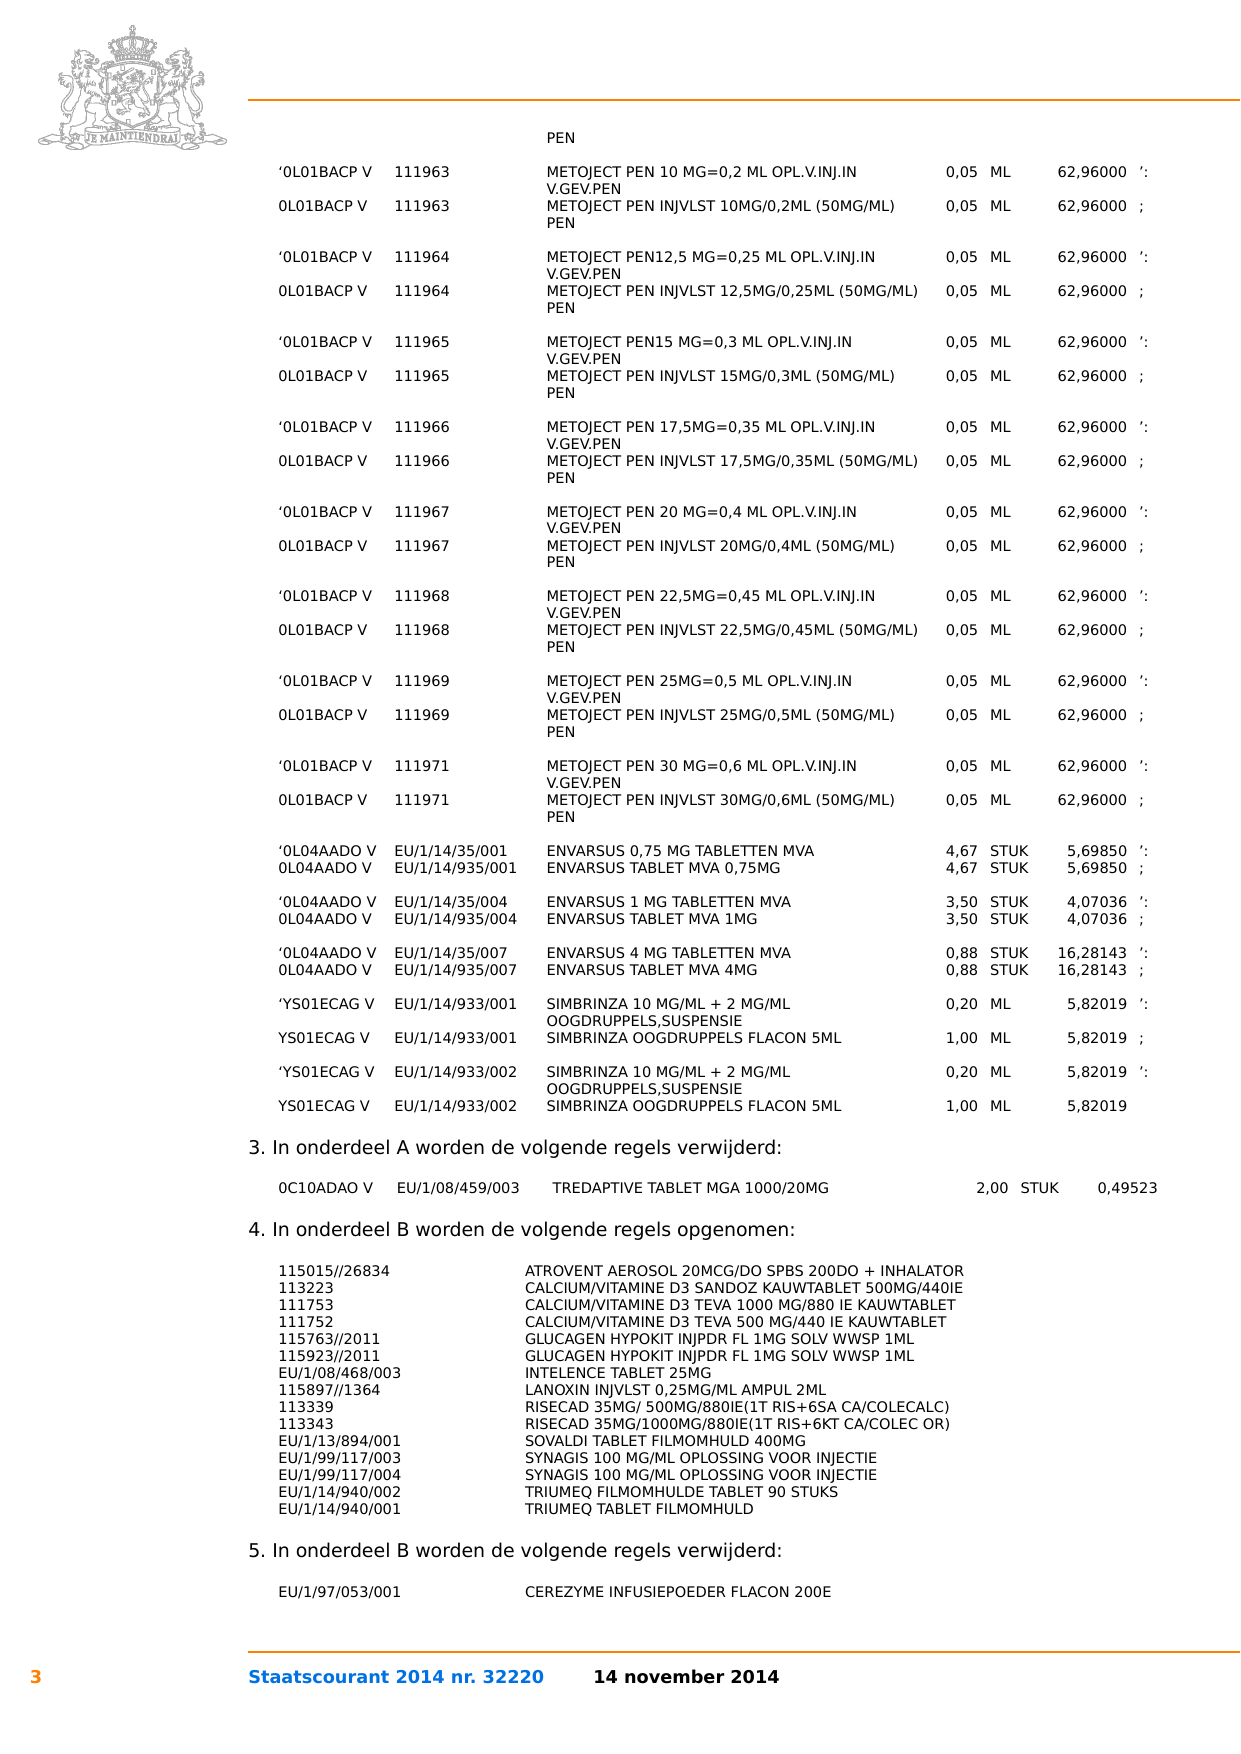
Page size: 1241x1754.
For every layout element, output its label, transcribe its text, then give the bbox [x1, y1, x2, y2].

table_cell [278, 928, 388, 945]
table_cell ; [1133, 707, 1163, 741]
table_cell ‘0L01BACP V [278, 673, 388, 707]
table_cell 113339 [278, 1399, 519, 1416]
table_cell 0L04AADO V [278, 860, 388, 877]
table_cell ENVARSUS 4 MG TABLETTEN MVA [540, 945, 933, 962]
table_cell EU/1/14/35/001 [388, 843, 540, 860]
table_cell ML [984, 453, 1043, 486]
table_cell YS01ECAG V [278, 1098, 388, 1115]
table_cell [388, 877, 540, 894]
table_cell [933, 826, 984, 843]
table_cell 111968 [388, 588, 540, 622]
text 4. In onderdeel B worden de volgende regels opgenomen: [248, 1219, 1163, 1241]
table_cell GLUCAGEN HYPOKIT INJPDR FL 1MG SOLV WWSP 1ML [519, 1331, 1163, 1348]
table_cell SIMBRINZA OOGDRUPPELS FLACON 5ML [540, 1098, 933, 1115]
table_cell METOJECT PEN INJVLST 25MG/0,5ML (50MG/ML) PEN [540, 707, 933, 741]
table_cell SIMBRINZA 10 MG/ML + 2 MG/ML OOGDRUPPELS,SUSPENSIE [540, 996, 933, 1030]
table_cell ’: [1133, 504, 1163, 537]
table_cell 5,82019 [1043, 996, 1133, 1030]
table_cell 5,82019 [1043, 1064, 1133, 1098]
table_cell EU/1/14/933/001 [388, 1030, 540, 1047]
table_cell ML [984, 588, 1043, 622]
table_cell 0,05 [933, 707, 984, 741]
table_cell ‘0L01BACP V [278, 758, 388, 792]
table_cell EU/1/14/933/001 [388, 996, 540, 1030]
table_cell 0,05 [933, 588, 984, 622]
table_cell [540, 826, 933, 843]
table_cell ; [1133, 538, 1163, 571]
table_cell [933, 877, 984, 894]
table_cell ‘0L04AADO V [278, 945, 388, 962]
table_cell [984, 826, 1043, 843]
table_cell ; [1133, 283, 1163, 317]
table_cell [278, 571, 388, 588]
table_cell [388, 571, 540, 588]
table_cell [540, 928, 933, 945]
table_cell [1043, 232, 1133, 249]
table_cell 0L04AADO V [278, 911, 388, 928]
table_cell ‘0L01BACP V [278, 164, 388, 198]
table_cell 0,05 [933, 622, 984, 656]
table_cell [984, 656, 1043, 673]
table_cell RISECAD 35MG/1000MG/880IE(1T RIS+6KT CA/COLEC OR) [519, 1416, 1163, 1433]
table_cell 113223 [278, 1280, 519, 1297]
table_cell 0,05 [933, 368, 984, 402]
table_cell 16,28143 [1043, 945, 1133, 962]
table_cell EU/1/14/933/002 [388, 1098, 540, 1115]
table_cell 0,05 [933, 758, 984, 792]
table_cell ENVARSUS TABLET MVA 1MG [540, 911, 933, 928]
table_header 2,00 [961, 1180, 1014, 1197]
table_cell [278, 402, 388, 418]
table_cell [1043, 741, 1133, 758]
table_cell METOJECT PEN 25MG=0,5 ML OPL.V.INJ.IN V.GEV.PEN [540, 673, 933, 707]
table_cell [933, 1047, 984, 1064]
table_cell 0,05 [933, 283, 984, 317]
table_cell [1133, 232, 1163, 249]
table_cell [278, 130, 388, 147]
table_cell [1133, 928, 1163, 945]
table_cell [1133, 1047, 1163, 1064]
table_cell [540, 317, 933, 334]
table_header 0C10ADAO V [278, 1180, 391, 1197]
table_cell CALCIUM/VITAMINE D3 TEVA 1000 MG/880 IE KAUWTABLET [519, 1297, 1163, 1314]
table_cell SYNAGIS 100 MG/ML OPLOSSING VOOR INJECTIE [519, 1467, 1163, 1484]
table_cell 0,05 [933, 673, 984, 707]
table_cell ’: [1133, 843, 1163, 860]
table_cell ML [984, 622, 1043, 656]
table_cell 4,07036 [1043, 894, 1133, 911]
table_cell [933, 486, 984, 503]
table_cell [278, 656, 388, 673]
table_cell EU/1/14/940/001 [278, 1501, 519, 1518]
table_cell ’: [1133, 588, 1163, 622]
table_cell [540, 656, 933, 673]
table_cell [278, 979, 388, 996]
table_cell 0,88 [933, 962, 984, 979]
table_cell ’: [1133, 673, 1163, 707]
table_cell CALCIUM/VITAMINE D3 SANDOZ KAUWTABLET 500MG/440IE [519, 1280, 1163, 1297]
table_header ATROVENT AEROSOL 20MCG/DO SPBS 200DO + INHALATOR [519, 1263, 1163, 1280]
table_cell ‘YS01ECAG V [278, 996, 388, 1030]
table_cell EU/1/13/894/001 [278, 1433, 519, 1450]
table_cell 62,96000 [1043, 198, 1133, 232]
table_cell ’: [1133, 996, 1163, 1030]
table_cell [1133, 1098, 1163, 1115]
table_cell ’: [1133, 419, 1163, 452]
table_cell [1043, 1047, 1133, 1064]
table_cell 0,05 [933, 419, 984, 452]
table_header EU/1/08/459/003 [391, 1180, 547, 1197]
table_cell EU/1/14/935/004 [388, 911, 540, 928]
table_cell SIMBRINZA OOGDRUPPELS FLACON 5ML [540, 1030, 933, 1047]
table_cell 0L01BACP V [278, 707, 388, 741]
table_cell 0,05 [933, 334, 984, 368]
table_cell [984, 1047, 1043, 1064]
table_cell 0,05 [933, 198, 984, 232]
table_cell ‘0L04AADO V [278, 843, 388, 860]
table_cell [933, 317, 984, 334]
table_cell SIMBRINZA 10 MG/ML + 2 MG/ML OOGDRUPPELS,SUSPENSIE [540, 1064, 933, 1098]
table_cell [1133, 147, 1163, 164]
table_cell ML [984, 538, 1043, 571]
table_cell [278, 317, 388, 334]
table_cell ENVARSUS TABLET MVA 4MG [540, 962, 933, 979]
table_cell 111964 [388, 283, 540, 317]
table_cell EU/1/14/35/004 [388, 894, 540, 911]
table_header STUK [1014, 1180, 1077, 1197]
table_cell 111967 [388, 504, 540, 537]
table_cell [278, 147, 388, 164]
table_cell 5,69850 [1043, 860, 1133, 877]
table_cell 111966 [388, 453, 540, 486]
table_cell ’: [1133, 334, 1163, 368]
table_cell ; [1133, 792, 1163, 826]
table_cell 111963 [388, 198, 540, 232]
table_cell ML [984, 368, 1043, 402]
table_cell [388, 486, 540, 503]
table_cell STUK [984, 894, 1043, 911]
table_cell [388, 1047, 540, 1064]
table_cell 0L01BACP V [278, 283, 388, 317]
table_cell 0,20 [933, 1064, 984, 1098]
table_cell [1133, 656, 1163, 673]
table_cell 62,96000 [1043, 673, 1133, 707]
table_cell 62,96000 [1043, 368, 1133, 402]
table_cell [933, 571, 984, 588]
table_cell 111965 [388, 334, 540, 368]
table_cell EU/1/14/935/007 [388, 962, 540, 979]
table_cell [540, 486, 933, 503]
table_cell METOJECT PEN 17,5MG=0,35 ML OPL.V.INJ.IN V.GEV.PEN [540, 419, 933, 452]
table_cell ; [1133, 198, 1163, 232]
table_cell 0,05 [933, 792, 984, 826]
table_cell 111965 [388, 368, 540, 402]
table_cell 16,28143 [1043, 962, 1133, 979]
table_cell [1133, 486, 1163, 503]
table_header 115015//26834 [278, 1263, 519, 1280]
table_cell 62,96000 [1043, 453, 1133, 486]
picture [38, 25, 227, 150]
table_cell [540, 1047, 933, 1064]
table_cell [933, 232, 984, 249]
table_cell METOJECT PEN INJVLST 22,5MG/0,45ML (50MG/ML) PEN [540, 622, 933, 656]
table_cell [984, 877, 1043, 894]
table_cell ; [1133, 453, 1163, 486]
table_cell STUK [984, 860, 1043, 877]
text 5. In onderdeel B worden de volgende regels verwijderd: [248, 1540, 1163, 1562]
table_cell 62,96000 [1043, 419, 1133, 452]
table_cell METOJECT PEN INJVLST 30MG/0,6ML (50MG/ML) PEN [540, 792, 933, 826]
table_cell ’: [1133, 894, 1163, 911]
table_cell [1133, 741, 1163, 758]
table_cell 115763//2011 [278, 1331, 519, 1348]
table_cell 4,07036 [1043, 911, 1133, 928]
table_cell METOJECT PEN 10 MG=0,2 ML OPL.V.INJ.IN V.GEV.PEN [540, 164, 933, 198]
table_cell [1043, 147, 1133, 164]
table_cell 62,96000 [1043, 249, 1133, 283]
table_cell [540, 741, 933, 758]
table_cell [1133, 877, 1163, 894]
table_cell ’: [1133, 945, 1163, 962]
table_cell EU/1/14/935/001 [388, 860, 540, 877]
table_cell 0L04AADO V [278, 962, 388, 979]
table_cell [540, 571, 933, 588]
table_cell STUK [984, 911, 1043, 928]
table_cell METOJECT PEN INJVLST 15MG/0,3ML (50MG/ML) PEN [540, 368, 933, 402]
table_cell ML [984, 996, 1043, 1030]
table_cell [1043, 979, 1133, 996]
table_cell ’: [1133, 164, 1163, 198]
table_cell 1,00 [933, 1098, 984, 1115]
table_cell [540, 979, 933, 996]
table_cell [984, 130, 1043, 147]
table_cell [1043, 656, 1133, 673]
table_cell 115897//1364 [278, 1382, 519, 1399]
table_cell 62,96000 [1043, 504, 1133, 537]
table_cell ; [1133, 860, 1163, 877]
table_cell PEN [540, 130, 933, 147]
table_cell [278, 486, 388, 503]
table_cell 62,96000 [1043, 588, 1133, 622]
table_cell ’: [1133, 1064, 1163, 1098]
table_cell [1043, 928, 1133, 945]
table_cell ENVARSUS 1 MG TABLETTEN MVA [540, 894, 933, 911]
table_cell ENVARSUS TABLET MVA 0,75MG [540, 860, 933, 877]
table_cell 62,96000 [1043, 707, 1133, 741]
table_cell [278, 232, 388, 249]
table_cell [278, 826, 388, 843]
table_cell TRIUMEQ TABLET FILMOMHULD [519, 1501, 1163, 1518]
table_cell 4,67 [933, 860, 984, 877]
table_cell METOJECT PEN12,5 MG=0,25 ML OPL.V.INJ.IN V.GEV.PEN [540, 249, 933, 283]
table_cell 0,88 [933, 945, 984, 962]
table_cell [933, 147, 984, 164]
table_cell METOJECT PEN INJVLST 20MG/0,4ML (50MG/ML) PEN [540, 538, 933, 571]
table_cell 0L01BACP V [278, 453, 388, 486]
table_cell 111966 [388, 419, 540, 452]
table_cell [1043, 486, 1133, 503]
table_cell SOVALDI TABLET FILMOMHULD 400MG [519, 1433, 1163, 1450]
table_cell [388, 741, 540, 758]
table_cell EU/1/14/933/002 [388, 1064, 540, 1098]
table_cell [278, 1047, 388, 1064]
table_cell 62,96000 [1043, 283, 1133, 317]
table_cell [984, 402, 1043, 418]
table_cell 0L01BACP V [278, 198, 388, 232]
table_cell ‘0L01BACP V [278, 588, 388, 622]
table_cell [1133, 979, 1163, 996]
table_cell ’: [1133, 249, 1163, 283]
table_cell 111971 [388, 792, 540, 826]
table_cell EU/1/14/35/007 [388, 945, 540, 962]
table_cell [933, 741, 984, 758]
table_cell 0L01BACP V [278, 368, 388, 402]
table_cell 0L01BACP V [278, 622, 388, 656]
table_cell [984, 486, 1043, 503]
table_cell 0L01BACP V [278, 792, 388, 826]
table_cell [933, 979, 984, 996]
table_cell ML [984, 707, 1043, 741]
table_cell ML [984, 758, 1043, 792]
table_cell 4,67 [933, 843, 984, 860]
table_cell YS01ECAG V [278, 1030, 388, 1047]
table_cell STUK [984, 962, 1043, 979]
table_cell [1133, 571, 1163, 588]
table_header EU/1/97/053/001 [278, 1584, 519, 1601]
table_cell 111753 [278, 1297, 519, 1314]
table_cell 3,50 [933, 894, 984, 911]
table_header 0,49523 [1077, 1180, 1163, 1197]
table_cell ; [1133, 1030, 1163, 1047]
table_cell 111967 [388, 538, 540, 571]
table_cell 62,96000 [1043, 538, 1133, 571]
table_cell ‘0L01BACP V [278, 249, 388, 283]
table_cell EU/1/99/117/004 [278, 1467, 519, 1484]
table_cell [984, 928, 1043, 945]
table_cell [1043, 130, 1133, 147]
table_cell 111968 [388, 622, 540, 656]
table_cell [984, 147, 1043, 164]
table_cell ML [984, 1030, 1043, 1047]
table_cell 3,50 [933, 911, 984, 928]
table_cell ; [1133, 622, 1163, 656]
table_cell EU/1/08/468/003 [278, 1365, 519, 1382]
table_cell STUK [984, 945, 1043, 962]
text 3. In onderdeel A worden de volgende regels verwijderd: [248, 1137, 1163, 1158]
table_cell [1043, 571, 1133, 588]
table_cell TRIUMEQ FILMOMHULDE TABLET 90 STUKS [519, 1484, 1163, 1501]
table_cell 111969 [388, 707, 540, 741]
table_cell 0,05 [933, 538, 984, 571]
table_cell [1043, 317, 1133, 334]
table_cell ML [984, 334, 1043, 368]
table_cell [984, 317, 1043, 334]
table_cell [984, 232, 1043, 249]
table_cell [388, 656, 540, 673]
table_cell ; [1133, 911, 1163, 928]
table_cell 62,96000 [1043, 334, 1133, 368]
table_cell 62,96000 [1043, 622, 1133, 656]
table_cell 1,00 [933, 1030, 984, 1047]
table_cell [388, 928, 540, 945]
table_cell ML [984, 283, 1043, 317]
table_cell [540, 147, 933, 164]
table_cell METOJECT PEN 30 MG=0,6 ML OPL.V.INJ.IN V.GEV.PEN [540, 758, 933, 792]
table_cell METOJECT PEN INJVLST 17,5MG/0,35ML (50MG/ML) PEN [540, 453, 933, 486]
table_cell ‘0L01BACP V [278, 334, 388, 368]
table_cell [1043, 402, 1133, 418]
table_cell 0,20 [933, 996, 984, 1030]
table_cell 0,05 [933, 249, 984, 283]
table_cell [540, 232, 933, 249]
table_cell 115923//2011 [278, 1348, 519, 1365]
table_cell [933, 656, 984, 673]
table_cell 0,05 [933, 453, 984, 486]
table_cell [1133, 826, 1163, 843]
table_cell METOJECT PEN INJVLST 10MG/0,2ML (50MG/ML) PEN [540, 198, 933, 232]
table_cell CALCIUM/VITAMINE D3 TEVA 500 MG/440 IE KAUWTABLET [519, 1314, 1163, 1331]
table_cell ‘YS01ECAG V [278, 1064, 388, 1098]
table_cell 62,96000 [1043, 792, 1133, 826]
table_cell SYNAGIS 100 MG/ML OPLOSSING VOOR INJECTIE [519, 1450, 1163, 1467]
table_cell [388, 147, 540, 164]
table_cell METOJECT PEN 20 MG=0,4 ML OPL.V.INJ.IN V.GEV.PEN [540, 504, 933, 537]
table_cell 0,05 [933, 164, 984, 198]
table_cell ; [1133, 368, 1163, 402]
table_header TREDAPTIVE TABLET MGA 1000/20MG [547, 1180, 961, 1197]
table_cell ML [984, 1064, 1043, 1098]
table_cell ML [984, 792, 1043, 826]
table_cell 5,82019 [1043, 1098, 1133, 1115]
table_cell [1043, 826, 1133, 843]
table_cell [278, 877, 388, 894]
table_cell LANOXIN INJVLST 0,25MG/ML AMPUL 2ML [519, 1382, 1163, 1399]
table_cell 0L01BACP V [278, 538, 388, 571]
table_cell GLUCAGEN HYPOKIT INJPDR FL 1MG SOLV WWSP 1ML [519, 1348, 1163, 1365]
table_cell ML [984, 164, 1043, 198]
table_cell [933, 130, 984, 147]
table_cell [540, 402, 933, 418]
table_header CEREZYME INFUSIEPOEDER FLACON 200E [519, 1584, 1163, 1601]
table_cell [388, 979, 540, 996]
table_cell 5,82019 [1043, 1030, 1133, 1047]
table_cell 62,96000 [1043, 164, 1133, 198]
table_cell 62,96000 [1043, 758, 1133, 792]
table_cell ‘0L04AADO V [278, 894, 388, 911]
table_cell [388, 317, 540, 334]
table_cell [278, 741, 388, 758]
table_cell [1043, 877, 1133, 894]
table_cell EU/1/14/940/002 [278, 1484, 519, 1501]
table_cell 111971 [388, 758, 540, 792]
table_cell ; [1133, 962, 1163, 979]
table_cell RISECAD 35MG/ 500MG/880IE(1T RIS+6SA CA/COLECALC) [519, 1399, 1163, 1416]
table_cell 111964 [388, 249, 540, 283]
table_cell [540, 877, 933, 894]
table_cell EU/1/99/117/003 [278, 1450, 519, 1467]
table_cell METOJECT PEN 22,5MG=0,45 ML OPL.V.INJ.IN V.GEV.PEN [540, 588, 933, 622]
table_cell 111752 [278, 1314, 519, 1331]
table_cell 5,69850 [1043, 843, 1133, 860]
table_cell [1133, 317, 1163, 334]
table_cell ‘0L01BACP V [278, 419, 388, 452]
table_cell ML [984, 198, 1043, 232]
table_cell 111963 [388, 164, 540, 198]
table_cell [984, 571, 1043, 588]
table_cell [388, 826, 540, 843]
table_cell ML [984, 673, 1043, 707]
table_cell METOJECT PEN INJVLST 12,5MG/0,25ML (50MG/ML) PEN [540, 283, 933, 317]
table_cell 0,05 [933, 504, 984, 537]
table_cell ’: [1133, 758, 1163, 792]
table_cell ML [984, 1098, 1043, 1115]
table_cell [1133, 130, 1163, 147]
table_cell METOJECT PEN15 MG=0,3 ML OPL.V.INJ.IN V.GEV.PEN [540, 334, 933, 368]
table_cell [984, 979, 1043, 996]
table_cell 111969 [388, 673, 540, 707]
table_cell ENVARSUS 0,75 MG TABLETTEN MVA [540, 843, 933, 860]
table_cell ML [984, 504, 1043, 537]
table_cell STUK [984, 843, 1043, 860]
table_cell [388, 130, 540, 147]
table_cell [1133, 402, 1163, 418]
table_cell ‘0L01BACP V [278, 504, 388, 537]
table_cell ML [984, 249, 1043, 283]
table_cell ML [984, 419, 1043, 452]
table_cell [933, 402, 984, 418]
table_cell [933, 928, 984, 945]
table_cell INTELENCE TABLET 25MG [519, 1365, 1163, 1382]
table_cell [984, 741, 1043, 758]
table_cell [388, 402, 540, 418]
table_cell [388, 232, 540, 249]
table_cell 113343 [278, 1416, 519, 1433]
